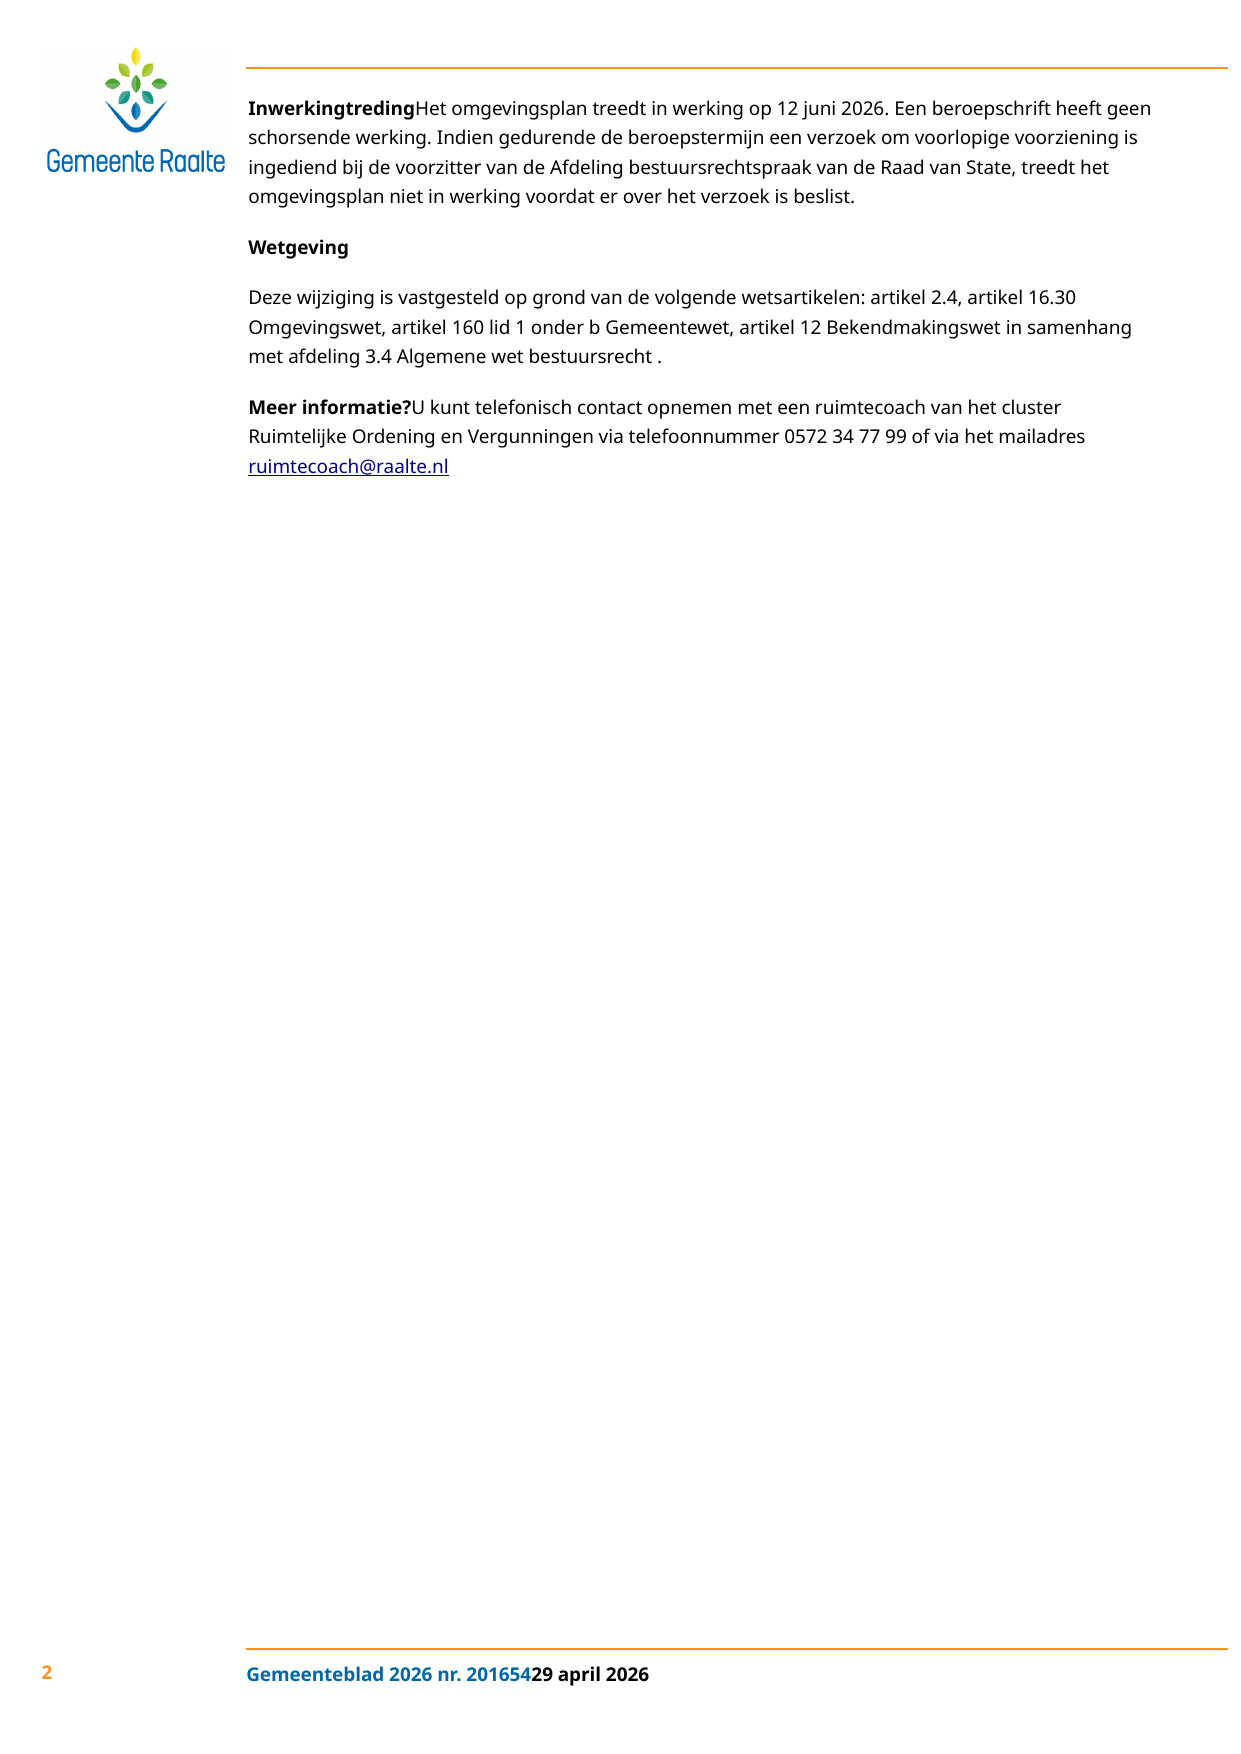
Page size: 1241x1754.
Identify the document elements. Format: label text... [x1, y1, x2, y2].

text InwerkingtredingHet omgevingsplan treedt in werking op 12 juni 2026. Een beroepschrift heeft geen schorsende werking. Indien gedurende de beroepstermijn een verzoek om voorlopige voorziening is ingediend bij de voorzitter van de Afdeling bestuursrechtspraak van de Raad van State, treedt het omgevingsplan niet in werking voordat er over het verzoek is beslist. [248, 95, 1152, 209]
text Wetgeving [248, 234, 1152, 260]
text Meer informatie?U kunt telefonisch contact opnemen met een ruimtecoach van het cluster Ruimtelijke Ordening en Vergunningen via telefoonnummer 0572 34 77 99 of via het mailadres ruimtecoach@raalte.nl [248, 394, 1152, 479]
text Deze wijziging is vastgesteld op grond van de volgende wetsartikelen: artikel 2.4, artikel 16.30 Omgevingswet, artikel 160 lid 1 onder b Gemeentewet, artikel 12 Bekendmakingswet in samenhang met afdeling 3.4 Algemene wet bestuursrecht . [248, 284, 1152, 369]
picture [41, 47, 231, 172]
